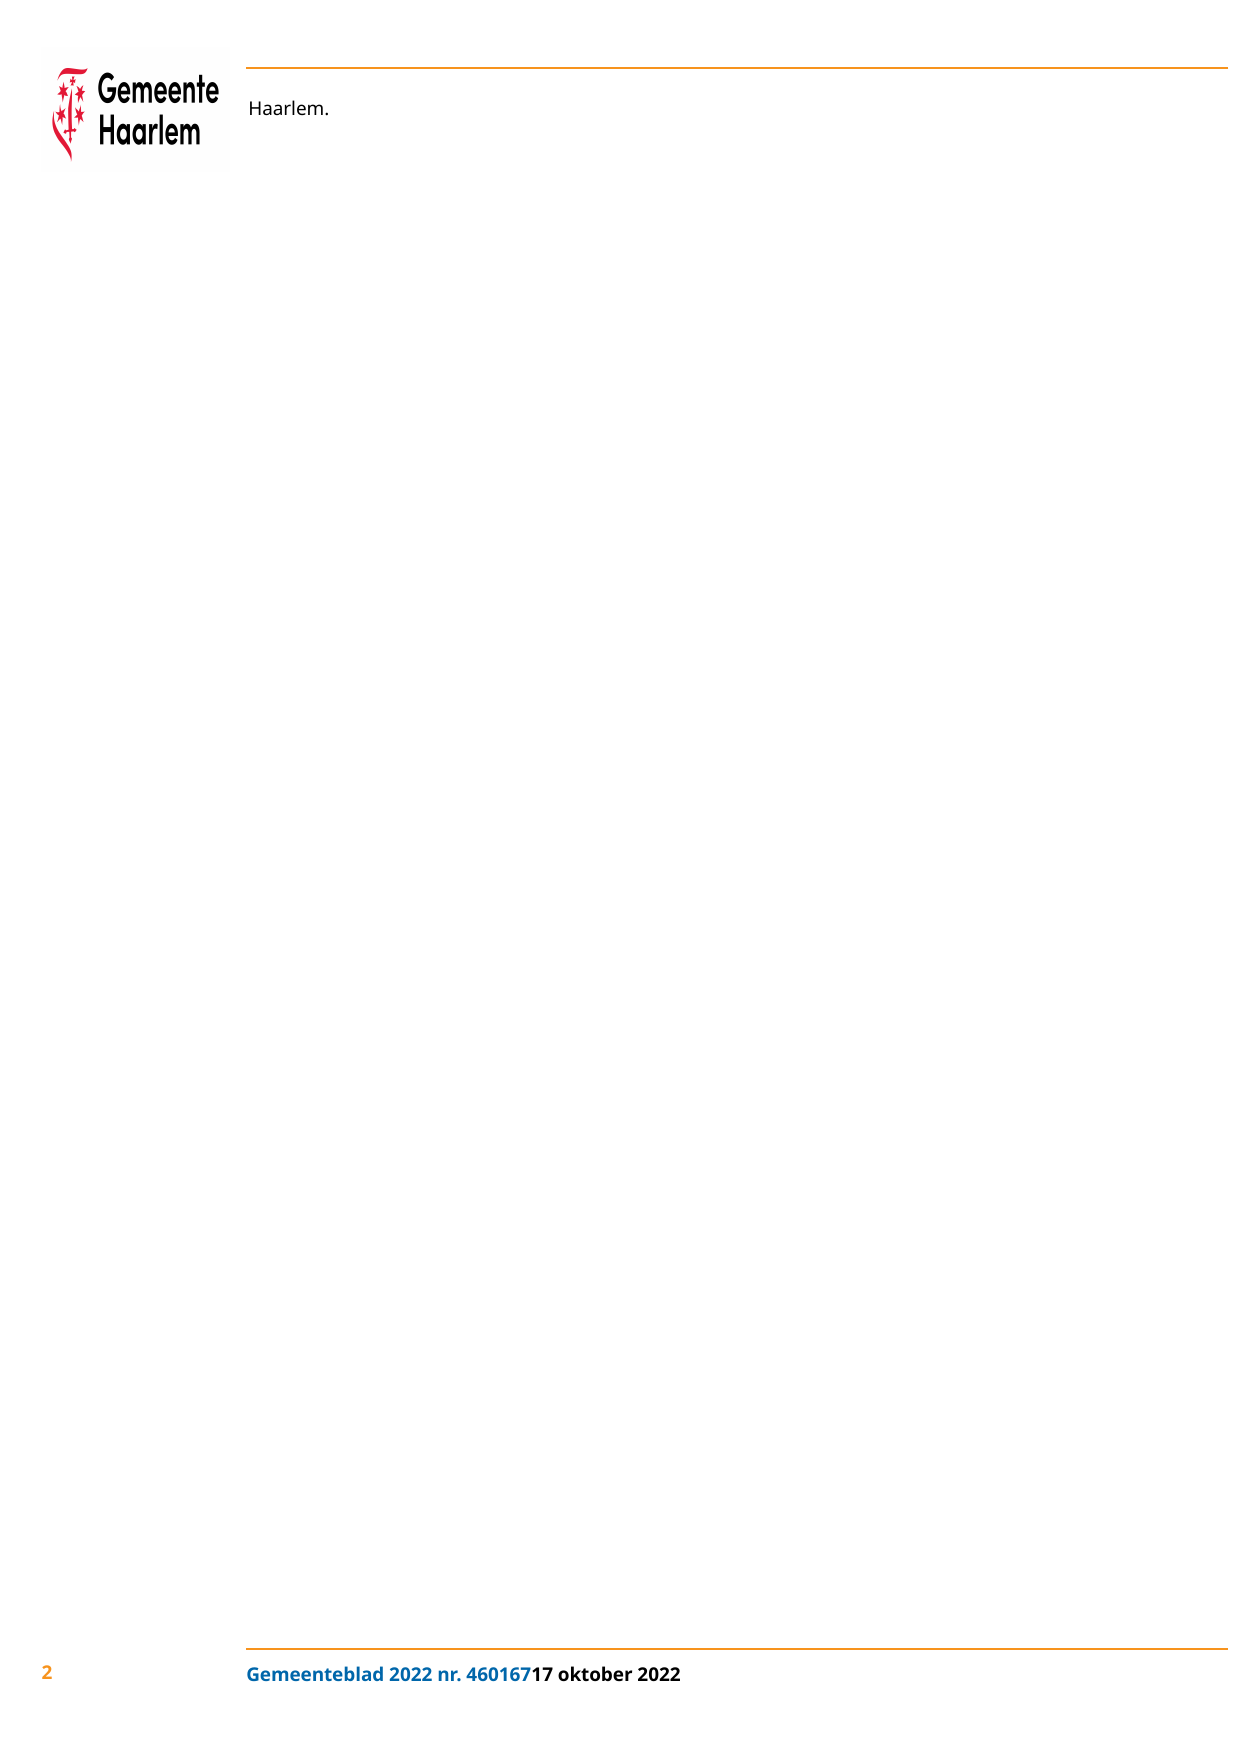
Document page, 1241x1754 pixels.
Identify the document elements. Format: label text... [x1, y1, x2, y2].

picture [41, 47, 231, 172]
text Haarlem. [248, 95, 1152, 121]
